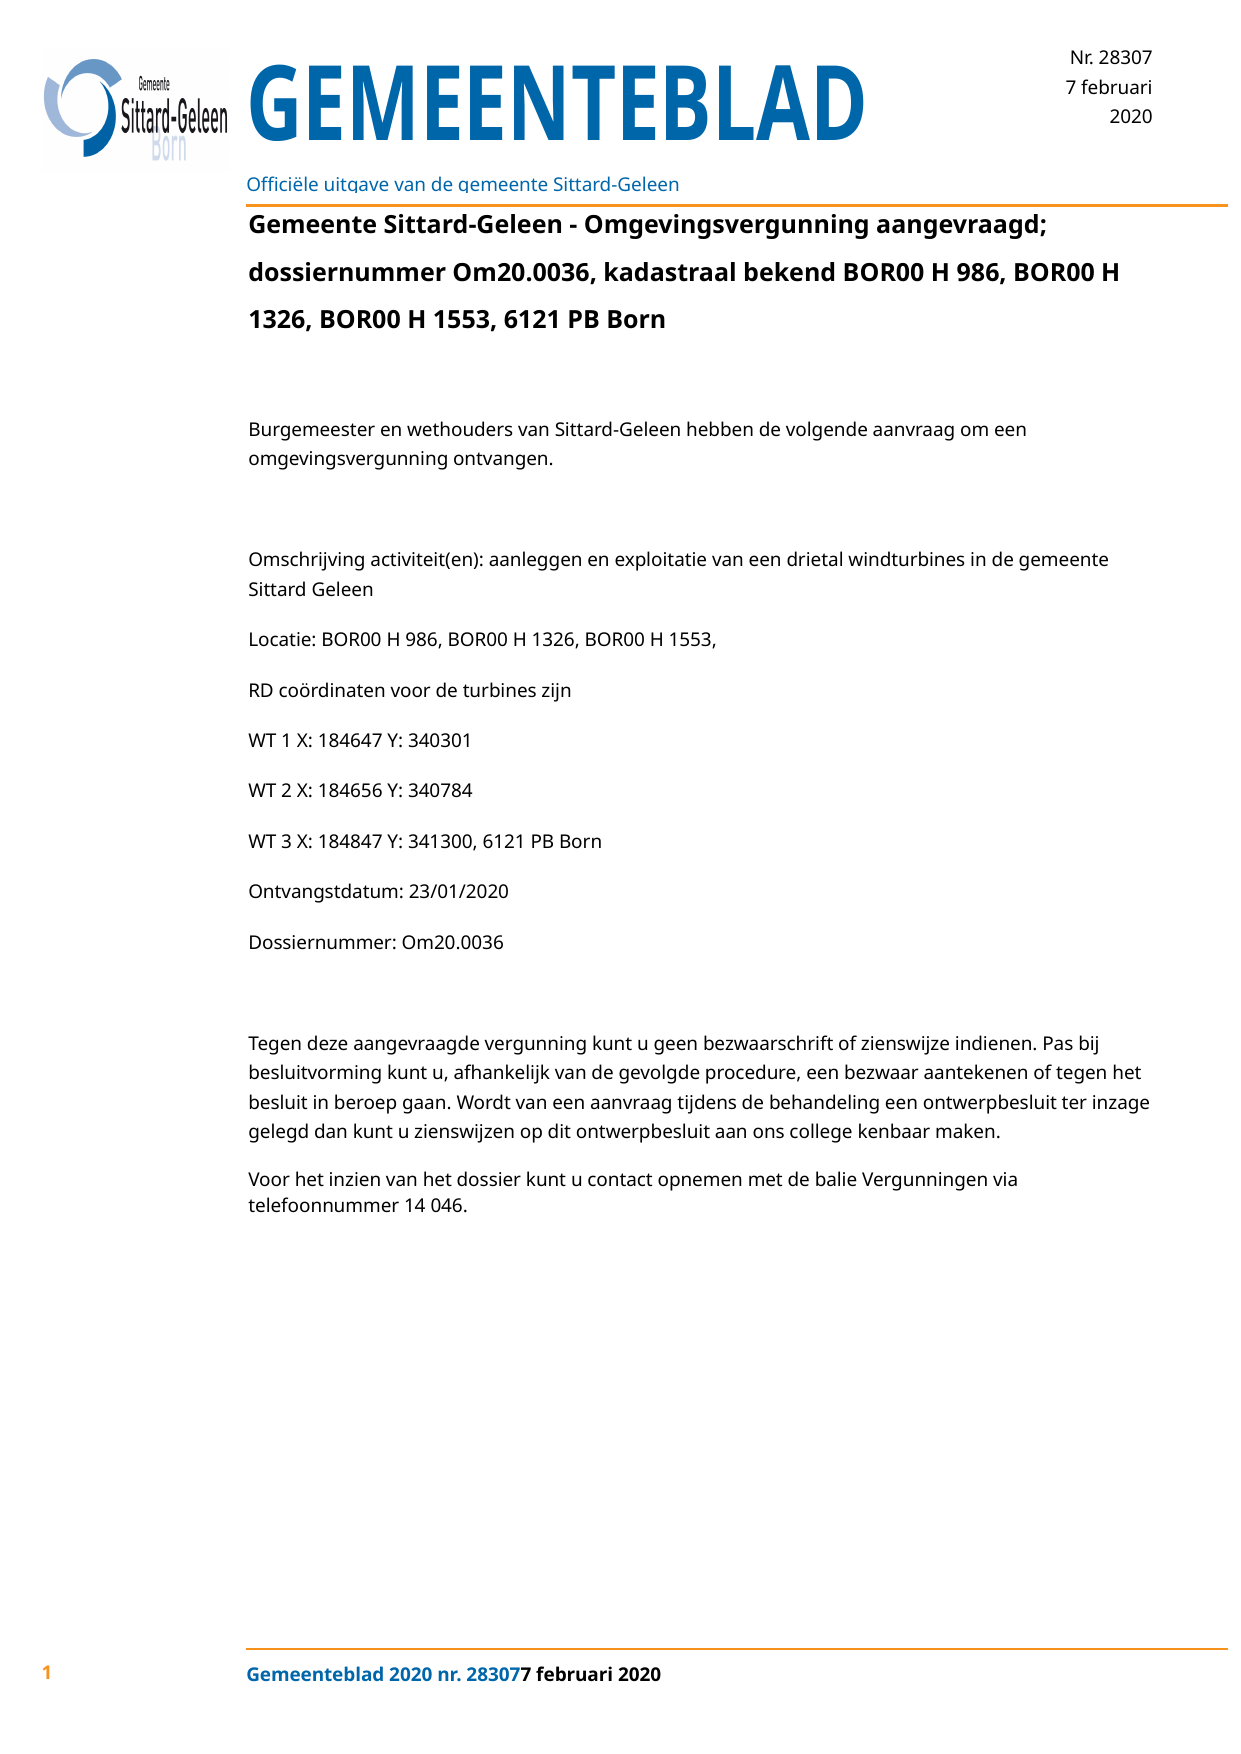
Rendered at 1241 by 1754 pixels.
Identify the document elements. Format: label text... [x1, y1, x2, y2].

text Omschrijving activiteit(en): aanleggen en exploitatie van een drietal windturbines in de gemeente Sittard Geleen [248, 546, 1152, 602]
text WT 3 X: 184847 Y: 341300, 6121 PB Born [248, 828, 1152, 854]
text Ontvangstdatum: 23/01/2020 [248, 878, 1152, 904]
text Burgemeester en wethouders van Sittard-Geleen hebben de volgende aanvraag om een omgevingsvergunning ontvangen. [248, 416, 1152, 471]
text Locatie: BOR00 H 986, BOR00 H 1326, BOR00 H 1553, [248, 626, 1152, 652]
text Gemeente Sittard-Geleen - Omgevingsvergunning aangevraagd; dossiernummer Om20.0036, kadastraal bekend BOR00 H 986, BOR00 H 1326, BOR00 H 1553, 6121 PB Born [248, 207, 1152, 336]
text WT 2 X: 184656 Y: 340784 [248, 778, 1152, 803]
text Voor het inzien van het dossier kunt u contact opnemen met de balie Vergunningen via telefoonnummer 14 046. [248, 1166, 1152, 1218]
text Tegen deze aangevraagde vergunning kunt u geen bezwaarschrift of zienswijze indienen. Pas bij besluitvorming kunt u, afhankelijk van de gevolgde procedure, een bezwaar aantekenen of tegen het besluit in beroep gaan. Wordt van een aanvraag tijdens de behandeling een ontwerpbesluit ter inzage gelegd dan kunt u zienswijzen op dit ontwerpbesluit aan ons college kenbaar maken. [248, 1030, 1152, 1144]
picture [41, 47, 231, 172]
text RD coördinaten voor de turbines zijn [248, 677, 1152, 702]
text Dossiernummer: Om20.0036 [248, 929, 1152, 954]
text WT 1 X: 184647 Y: 340301 [248, 727, 1152, 753]
